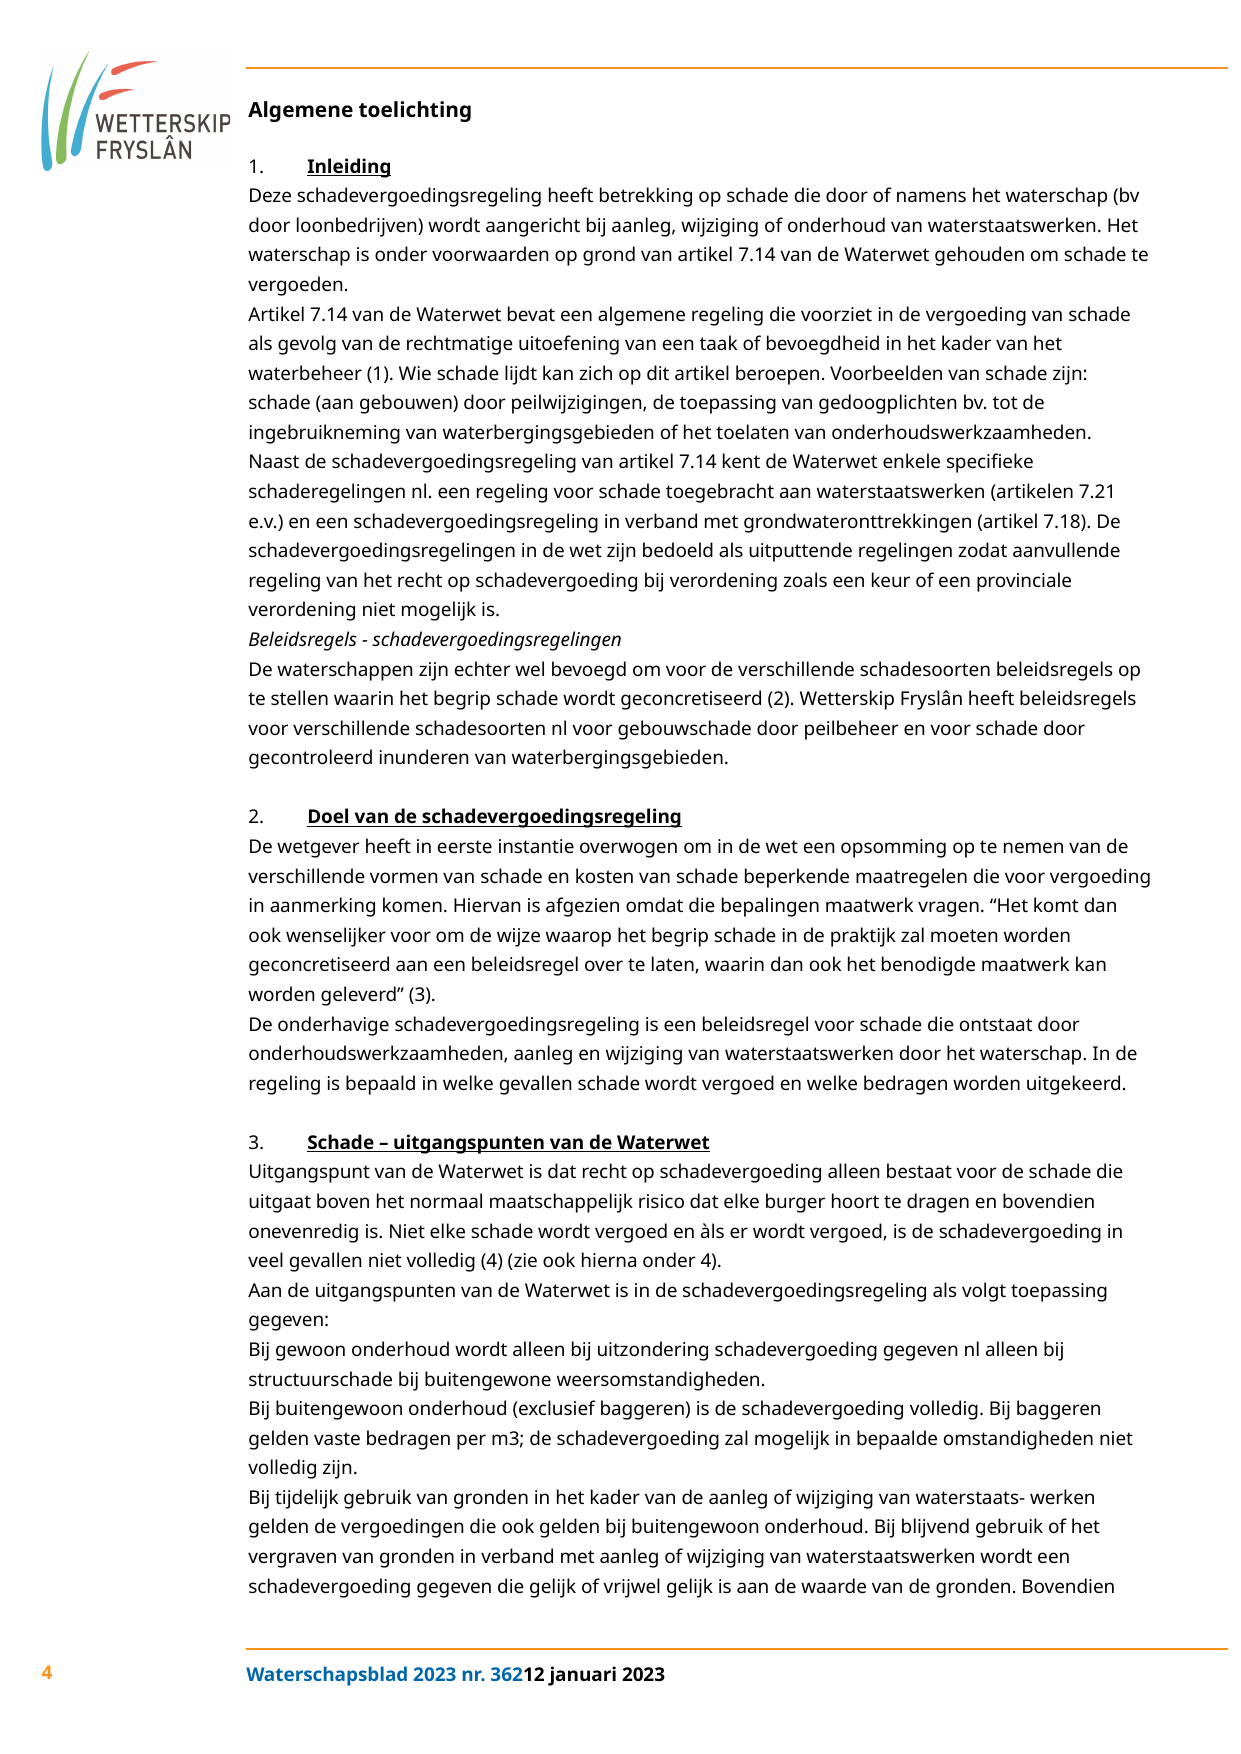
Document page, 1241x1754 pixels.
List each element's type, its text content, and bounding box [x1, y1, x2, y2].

text De wetgever heeft in eerste instantie overwogen om in de wet een opsomming op te nemen van de verschillende vormen van schade en kosten van schade beperkende maatregelen die voor vergoeding in aanmerking komen. Hiervan is afgezien omdat die bepalingen maatwerk vragen. “Het komt dan ook wenselijker voor om de wijze waarop het begrip schade in de praktijk zal moeten worden geconcretiseerd aan een beleidsregel over te laten, waarin dan ook het benodigde maatwerk kan worden geleverd” (3). [248, 833, 1152, 1007]
text Beleidsregels - schadevergoedingsregelingen [248, 626, 1152, 652]
picture [41, 47, 231, 172]
text Artikel 7.14 van de Waterwet bevat een algemene regeling die voorziet in de vergoeding van schade als gevolg van de rechtmatige uitoefening van een taak of bevoegdheid in het kader van het waterbeheer (1). Wie schade lijdt kan zich op dit artikel beroepen. Voorbeelden van schade zijn: schade (aan gebouwen) door peilwijzigingen, de toepassing van gedoogplichten bv. tot de ingebruikneming van waterbergingsgebieden of het toelaten van onderhoudswerkzaamheden. [248, 301, 1152, 445]
text Bij gewoon onderhoud wordt alleen bij uitzondering schadevergoeding gegeven nl alleen bij structuurschade bij buitengewone weersomstandigheden. [248, 1336, 1152, 1392]
text Bij tijdelijk gebruik van gronden in het kader van de aanleg of wijziging van waterstaats- werken gelden de vergoedingen die ook gelden bij buitengewoon onderhoud. Bij blijvend gebruik of het vergraven van gronden in verband met aanleg of wijziging van waterstaatswerken wordt een schadevergoeding gegeven die gelijk of vrijwel gelijk is aan de waarde van de gronden. Bovendien [248, 1484, 1152, 1599]
text Algemene toelichting [248, 95, 1152, 123]
text De waterschappen zijn echter wel bevoegd om voor de verschillende schadesoorten beleidsregels op te stellen waarin het begrip schade wordt geconcretiseerd (2). Wetterskip Fryslân heeft beleidsregels voor verschillende schadesoorten nl voor gebouwschade door peilbeheer en voor schade door gecontroleerd inunderen van waterbergingsgebieden. [248, 656, 1152, 770]
text Deze schadevergoedingsregeling heeft betrekking op schade die door of namens het waterschap (bv door loonbedrijven) wordt aangericht bij aanleg, wijziging of onderhoud van waterstaatswerken. Het waterschap is onder voorwaarden op grond van artikel 7.14 van de Waterwet gehouden om schade te vergoeden. [248, 182, 1152, 297]
text De onderhavige schadevergoedingsregeling is een beleidsregel voor schade die ontstaat door onderhoudswerkzaamheden, aanleg en wijziging van waterstaatswerken door het waterschap. In de regeling is bepaald in welke gevallen schade wordt vergoed en welke bedragen worden uitgekeerd. [248, 1011, 1152, 1096]
list Doel van de schadevergoedingsregeling [248, 804, 1152, 829]
list Inleiding [248, 153, 1152, 179]
text Naast de schadevergoedingsregeling van artikel 7.14 kent de Waterwet enkele specifieke schaderegelingen nl. een regeling voor schade toegebracht aan waterstaatswerken (artikelen 7.21 e.v.) en een schadevergoedingsregeling in verband met grondwateronttrekkingen (artikel 7.18). De schadevergoedingsregelingen in de wet zijn bedoeld als uitputtende regelingen zodat aanvullende regeling van het recht op schadevergoeding bij verordening zoals een keur of een provinciale verordening niet mogelijk is. [248, 449, 1152, 622]
list Schade – uitgangspunten van de Waterwet [248, 1129, 1152, 1155]
text Aan de uitgangspunten van de Waterwet is in de schadevergoedingsregeling als volgt toepassing gegeven: [248, 1277, 1152, 1332]
text Uitgangspunt van de Waterwet is dat recht op schadevergoeding alleen bestaat voor de schade die uitgaat boven het normaal maatschappelijk risico dat elke burger hoort te dragen en bovendien onevenredig is. Niet elke schade wordt vergoed en àls er wordt vergoed, is de schadevergoeding in veel gevallen niet volledig (4) (zie ook hierna onder 4). [248, 1159, 1152, 1273]
text Bij buitengewoon onderhoud (exclusief baggeren) is de schadevergoeding volledig. Bij baggeren gelden vaste bedragen per m3; de schadevergoeding zal mogelijk in bepaalde omstandigheden niet volledig zijn. [248, 1395, 1152, 1480]
